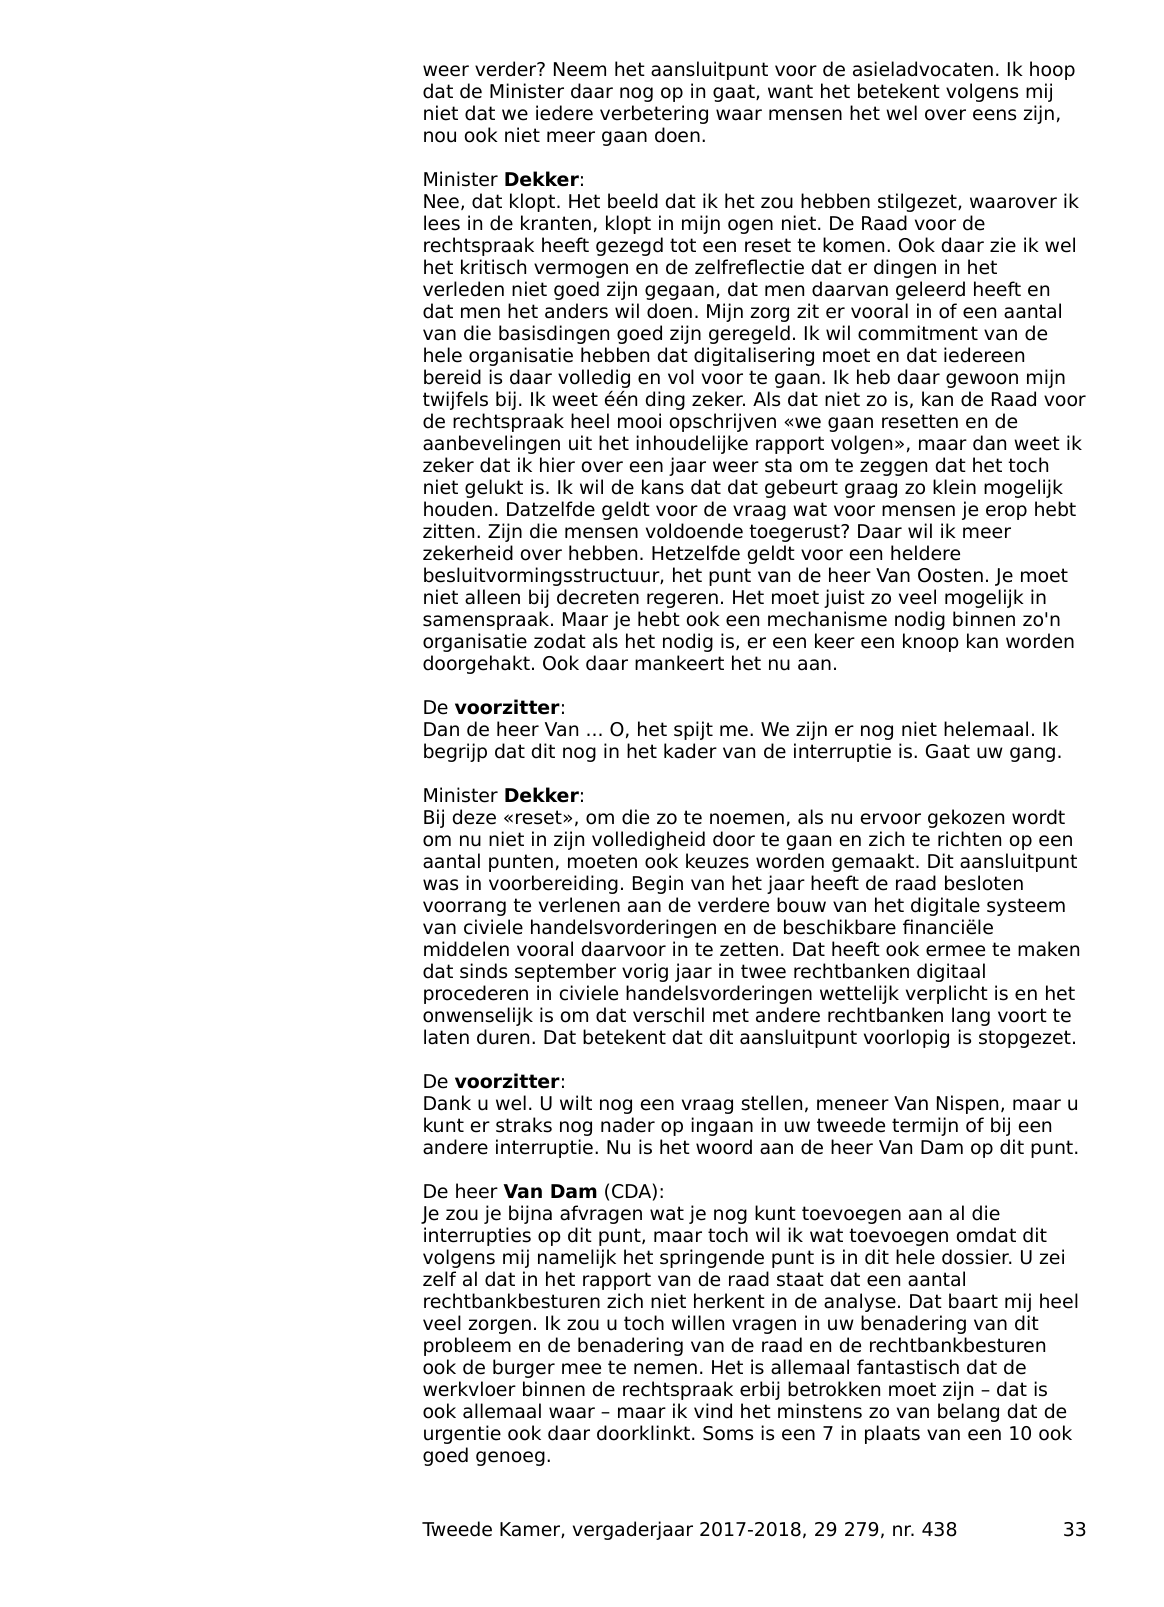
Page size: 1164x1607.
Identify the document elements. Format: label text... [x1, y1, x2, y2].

text Je zou je bijna afvragen wat je nog kunt toevoegen aan al die interrupties op dit punt, maar toch wil ik wat toevoegen omdat dit volgens mij namelijk het springende punt is in dit hele dossier. U zei zelf al dat in het rapport van de raad staat dat een aantal rechtbankbesturen zich niet herkent in de analyse. Dat baart mij heel veel zorgen. Ik zou u toch willen vragen in uw benadering van dit probleem en de benadering van de raad en de rechtbankbesturen ook de burger mee te nemen. Het is allemaal fantastisch dat de werkvloer binnen de rechtspraak erbij betrokken moet zijn – dat is ook allemaal waar – maar ik vind het minstens zo van belang dat de urgentie ook daar doorklinkt. Soms is een 7 in plaats van een 10 ook goed genoeg. [422, 1203, 1087, 1467]
text Minister Dekker: [422, 785, 1087, 807]
text weer verder? Neem het aansluitpunt voor de asieladvocaten. Ik hoop dat de Minister daar nog op in gaat, want het betekent volgens mij niet dat we iedere verbetering waar mensen het wel over eens zijn, nou ook niet meer gaan doen. [422, 59, 1087, 147]
text Minister Dekker: [422, 169, 1087, 191]
text Nee, dat klopt. Het beeld dat ik het zou hebben stilgezet, waarover ik lees in de kranten, klopt in mijn ogen niet. De Raad voor de rechtspraak heeft gezegd tot een reset te komen. Ook daar zie ik wel het kritisch vermogen en de zelfreflectie dat er dingen in het verleden niet goed zijn gegaan, dat men daarvan geleerd heeft en dat men het anders wil doen. Mijn zorg zit er vooral in of een aantal van die basisdingen goed zijn geregeld. Ik wil commitment van de hele organisatie hebben dat digitalisering moet en dat iedereen bereid is daar volledig en vol voor te gaan. Ik heb daar gewoon mijn twijfels bij. Ik weet één ding zeker. Als dat niet zo is, kan de Raad voor de rechtspraak heel mooi opschrijven «we gaan resetten en de aanbevelingen uit het inhoudelijke rapport volgen», maar dan weet ik zeker dat ik hier over een jaar weer sta om te zeggen dat het toch niet gelukt is. Ik wil de kans dat dat gebeurt graag zo klein mogelijk houden. Datzelfde geldt voor de vraag wat voor mensen je erop hebt zitten. Zijn die mensen voldoende toegerust? Daar wil ik meer zekerheid over hebben. Hetzelfde geldt voor een heldere besluitvormingsstructuur, het punt van de heer Van Oosten. Je moet niet alleen bij decreten regeren. Het moet juist zo veel mogelijk in samenspraak. Maar je hebt ook een mechanisme nodig binnen zo'n organisatie zodat als het nodig is, er een keer een knoop kan worden doorgehakt. Ook daar mankeert het nu aan. [422, 191, 1087, 675]
text Dank u wel. U wilt nog een vraag stellen, meneer Van Nispen, maar u kunt er straks nog nader op ingaan in uw tweede termijn of bij een andere interruptie. Nu is het woord aan de heer Van Dam op dit punt. [422, 1093, 1087, 1159]
text De voorzitter: [422, 1071, 1087, 1093]
text Bij deze «reset», om die zo te noemen, als nu ervoor gekozen wordt om nu niet in zijn volledigheid door te gaan en zich te richten op een aantal punten, moeten ook keuzes worden gemaakt. Dit aansluitpunt was in voorbereiding. Begin van het jaar heeft de raad besloten voorrang te verlenen aan de verdere bouw van het digitale systeem van civiele handelsvorderingen en de beschikbare financiële middelen vooral daarvoor in te zetten. Dat heeft ook ermee te maken dat sinds september vorig jaar in twee rechtbanken digitaal procederen in civiele handelsvorderingen wettelijk verplicht is en het onwenselijk is om dat verschil met andere rechtbanken lang voort te laten duren. Dat betekent dat dit aansluitpunt voorlopig is stopgezet. [422, 807, 1087, 1049]
text De heer Van Dam (CDA): [422, 1181, 1087, 1203]
text Dan de heer Van ... O, het spijt me. We zijn er nog niet helemaal. Ik begrijp dat dit nog in het kader van de interruptie is. Gaat uw gang. [422, 719, 1087, 763]
text De voorzitter: [422, 697, 1087, 719]
